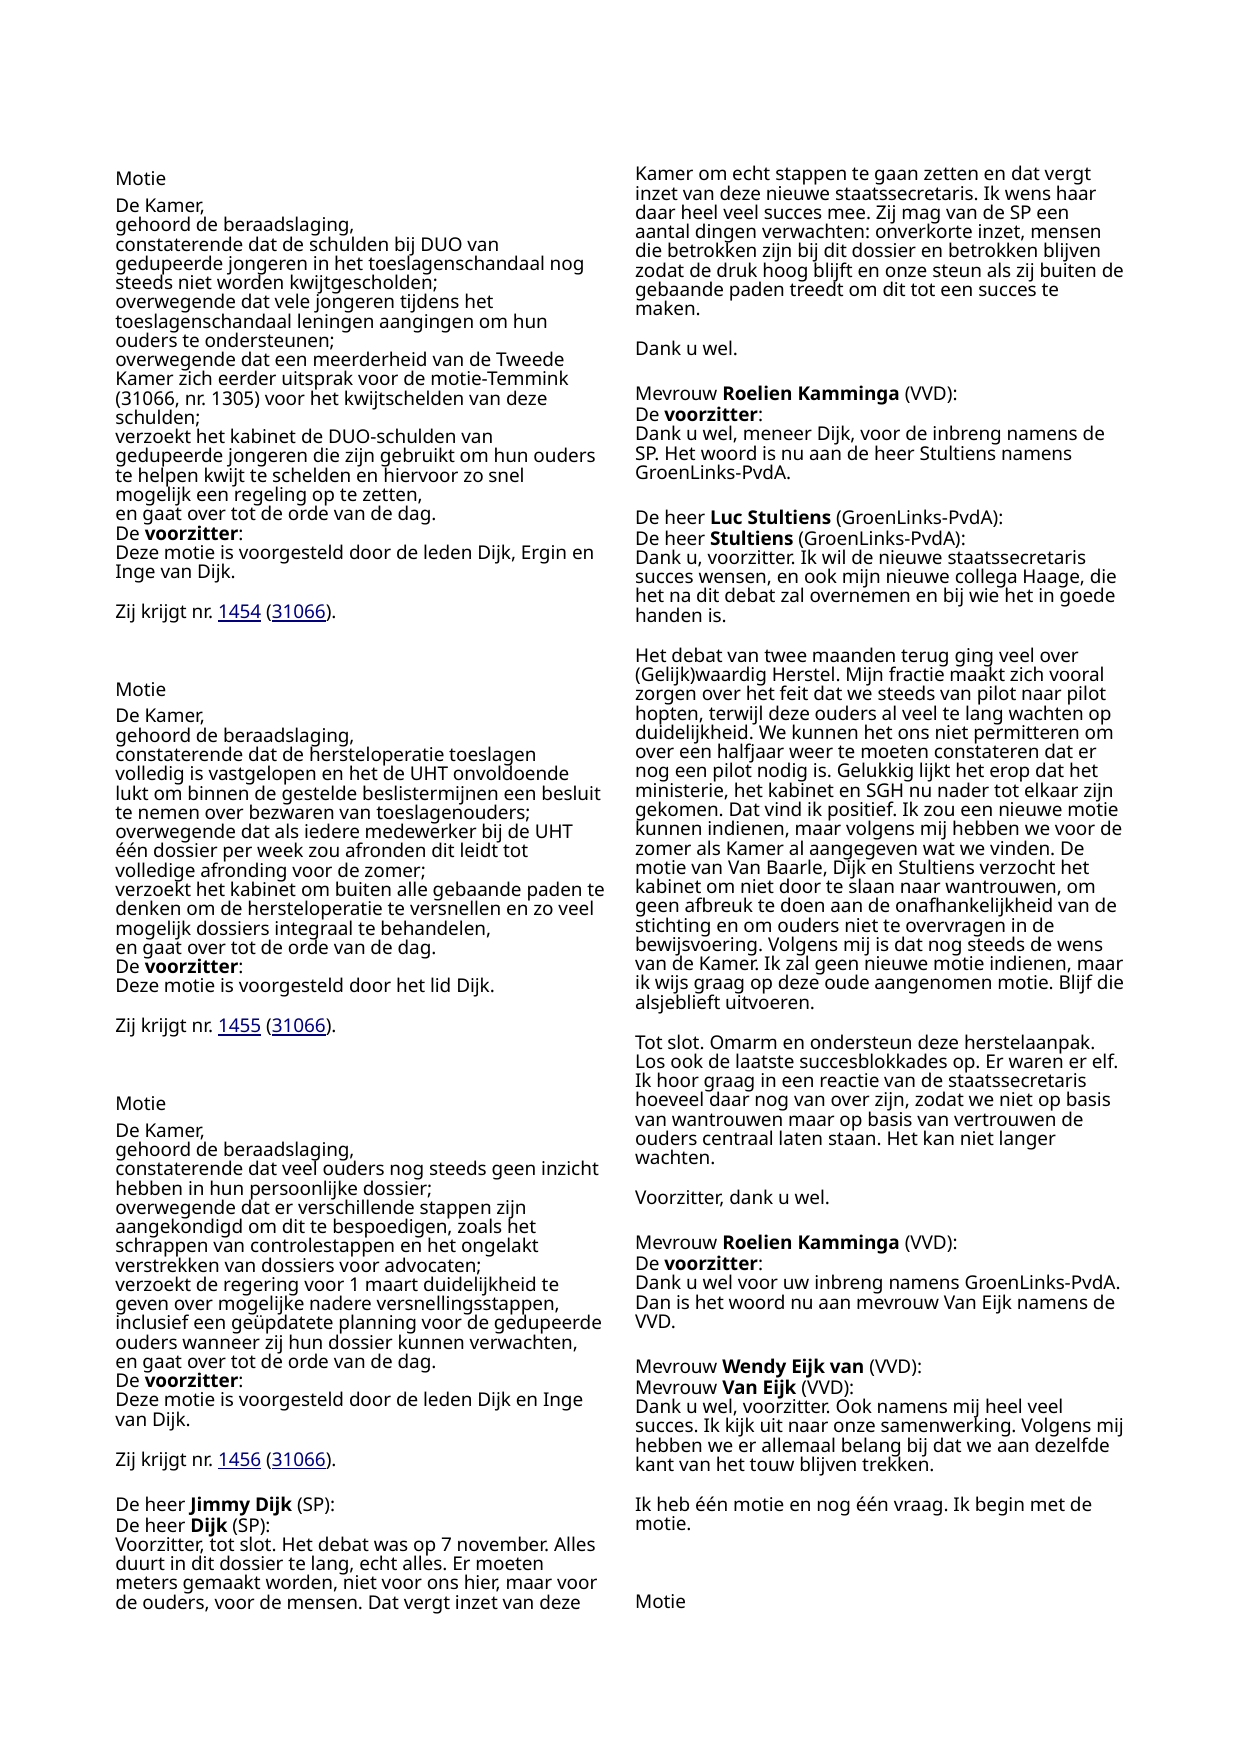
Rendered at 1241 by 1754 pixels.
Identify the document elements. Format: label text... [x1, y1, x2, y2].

text Kamer om echt stappen te gaan zetten en dat vergt inzet van deze nieuwe staatssecretaris. Ik wens haar daar heel veel succes mee. Zij mag van de SP een aantal dingen verwachten: onverkorte inzet, mensen die betrokken zijn bij dit dossier en betrokken blijven zodat de druk hoog blijft en onze steun als zij buiten de gebaande paden treedt om dit tot een succes te maken. [635, 165, 1125, 319]
text verzoekt de regering voor 1 maart duidelijkheid te geven over mogelijke nadere versnellingsstappen, inclusief een geüpdatete planning voor de gedupeerde ouders wanneer zij hun dossier kunnen verwachten, [115, 1276, 605, 1353]
text overwegende dat als iedere medewerker bij de UHT één dossier per week zou afronden dit leidt tot volledige afronding voor de zomer; [115, 823, 605, 881]
text en gaat over tot de orde van de dag. [115, 939, 605, 958]
text De voorzitter: [635, 406, 1125, 425]
text Voorzitter, tot slot. Het debat was op 7 november. Alles duurt in dit dossier te lang, echt alles. Er moeten meters gemaakt worden, niet voor ons hier, maar voor de ouders, voor de mensen. Dat vergt inzet van deze [115, 1536, 605, 1613]
text De voorzitter: [635, 1255, 1125, 1274]
text Dank u wel voor uw inbreng namens GroenLinks-PvdA. Dan is het woord nu aan mevrouw Van Eijk namens de VVD. [635, 1274, 1125, 1332]
text Deze motie is voorgesteld door het lid Dijk. [115, 977, 605, 997]
text De voorzitter: [115, 524, 605, 544]
text De Kamer, [115, 1122, 605, 1141]
text Ik heb één motie en nog één vraag. Ik begin met de motie. [635, 1496, 1125, 1534]
text gehoord de beraadslaging, [115, 727, 605, 746]
text gehoord de beraadslaging, [115, 1141, 605, 1160]
text Tot slot. Omarm en ondersteun deze herstelaanpak. Los ook de laatste succesblokkades op. Er waren er elf. Ik hoor graag in een reactie van de staatssecretaris hoeveel daar nog van over zijn, zodat we niet op basis van wantrouwen maar op basis van vertrouwen de ouders centraal laten staan. Het kan niet langer wachten. [635, 1034, 1125, 1168]
text Dank u wel. [635, 340, 1125, 359]
text De heer Stultiens (GroenLinks-PvdA): [635, 530, 1125, 549]
text De heer Dijk (SP): [115, 1517, 605, 1536]
text Dank u wel, meneer Dijk, voor de inbreng namens de SP. Het woord is nu aan de heer Stultiens namens GroenLinks-PvdA. [635, 425, 1125, 483]
text De voorzitter: [115, 1372, 605, 1391]
text gehoord de beraadslaging, [115, 216, 605, 236]
text Motie [115, 1090, 605, 1116]
text en gaat over tot de orde van de dag. [115, 1353, 605, 1372]
text verzoekt het kabinet om buiten alle gebaande paden te denken om de hersteloperatie te versnellen en zo veel mogelijk dossiers integraal te behandelen, [115, 881, 605, 939]
text Zij krijgt nr. 1455 (31066). [115, 1017, 605, 1037]
text De heer Jimmy Dijk (SP): [115, 1491, 605, 1517]
text Mevrouw Van Eijk (VVD): [635, 1379, 1125, 1398]
text constaterende dat de hersteloperatie toeslagen volledig is vastgelopen en het de UHT onvoldoende lukt om binnen de gestelde beslistermijnen een besluit te nemen over bezwaren van toeslagenouders; [115, 746, 605, 823]
text verzoekt het kabinet de DUO-schulden van gedupeerde jongeren die zijn gebruikt om hun ouders te helpen kwijt te schelden en hiervoor zo snel mogelijk een regeling op te zetten, [115, 428, 605, 505]
text Mevrouw Roelien Kamminga (VVD): [635, 380, 1125, 406]
text De Kamer, [115, 707, 605, 727]
text en gaat over tot de orde van de dag. [115, 505, 605, 524]
text Dank u wel, voorzitter. Ook namens mij heel veel succes. Ik kijk uit naar onze samenwerking. Volgens mij hebben we er allemaal belang bij dat we aan dezelfde kant van het touw blijven trekken. [635, 1398, 1125, 1475]
text Voorzitter, dank u wel. [635, 1189, 1125, 1208]
text Motie [115, 165, 605, 191]
text Dank u, voorzitter. Ik wil de nieuwe staatssecretaris succes wensen, en ook mijn nieuwe collega Haage, die het na dit debat zal overnemen en bij wie het in goede handen is. [635, 549, 1125, 626]
text Motie [115, 676, 605, 702]
text Motie [635, 1588, 1125, 1613]
text De Kamer, [115, 197, 605, 216]
text Deze motie is voorgesteld door de leden Dijk en Inge van Dijk. [115, 1391, 605, 1430]
text Mevrouw Wendy Eijk van (VVD): [635, 1353, 1125, 1379]
text overwegende dat er verschillende stappen zijn aangekondigd om dit te bespoedigen, zoals het schrappen van controlestappen en het ongelakt verstrekken van dossiers voor advocaten; [115, 1199, 605, 1276]
text overwegende dat een meerderheid van de Tweede Kamer zich eerder uitsprak voor de motie-Temmink (31066, nr. 1305) voor het kwijtschelden van deze schulden; [115, 351, 605, 428]
text De heer Luc Stultiens (GroenLinks-PvdA): [635, 504, 1125, 530]
text Het debat van twee maanden terug ging veel over (Gelijk)waardig Herstel. Mijn fractie maakt zich vooral zorgen over het feit dat we steeds van pilot naar pilot hopten, terwijl deze ouders al veel te lang wachten op duidelijkheid. We kunnen het ons niet permitteren om over een halfjaar weer te moeten constateren dat er nog een pilot nodig is. Gelukkig lijkt het erop dat het ministerie, het kabinet en SGH nu nader tot elkaar zijn gekomen. Dat vind ik positief. Ik zou een nieuwe motie kunnen indienen, maar volgens mij hebben we voor de zomer als Kamer al aangegeven wat we vinden. De motie van Van Baarle, Dijk en Stultiens verzocht het kabinet om niet door te slaan naar wantrouwen, om geen afbreuk te doen aan de onafhankelijkheid van de stichting en om ouders niet te overvragen in de bewijsvoering. Volgens mij is dat nog steeds de wens van de Kamer. Ik zal geen nieuwe motie indienen, maar ik wijs graag op deze oude aangenomen motie. Blijf die alsjeblieft uitvoeren. [635, 647, 1125, 1013]
text constaterende dat veel ouders nog steeds geen inzicht hebben in hun persoonlijke dossier; [115, 1160, 605, 1199]
text constaterende dat de schulden bij DUO van gedupeerde jongeren in het toeslagenschandaal nog steeds niet worden kwijtgescholden; [115, 236, 605, 293]
text Zij krijgt nr. 1454 (31066). [115, 603, 605, 622]
text Zij krijgt nr. 1456 (31066). [115, 1451, 605, 1470]
text De voorzitter: [115, 958, 605, 977]
text overwegende dat vele jongeren tijdens het toeslagenschandaal leningen aangingen om hun ouders te ondersteunen; [115, 293, 605, 351]
text Deze motie is voorgesteld door de leden Dijk, Ergin en Inge van Dijk. [115, 544, 605, 582]
text Mevrouw Roelien Kamminga (VVD): [635, 1229, 1125, 1255]
